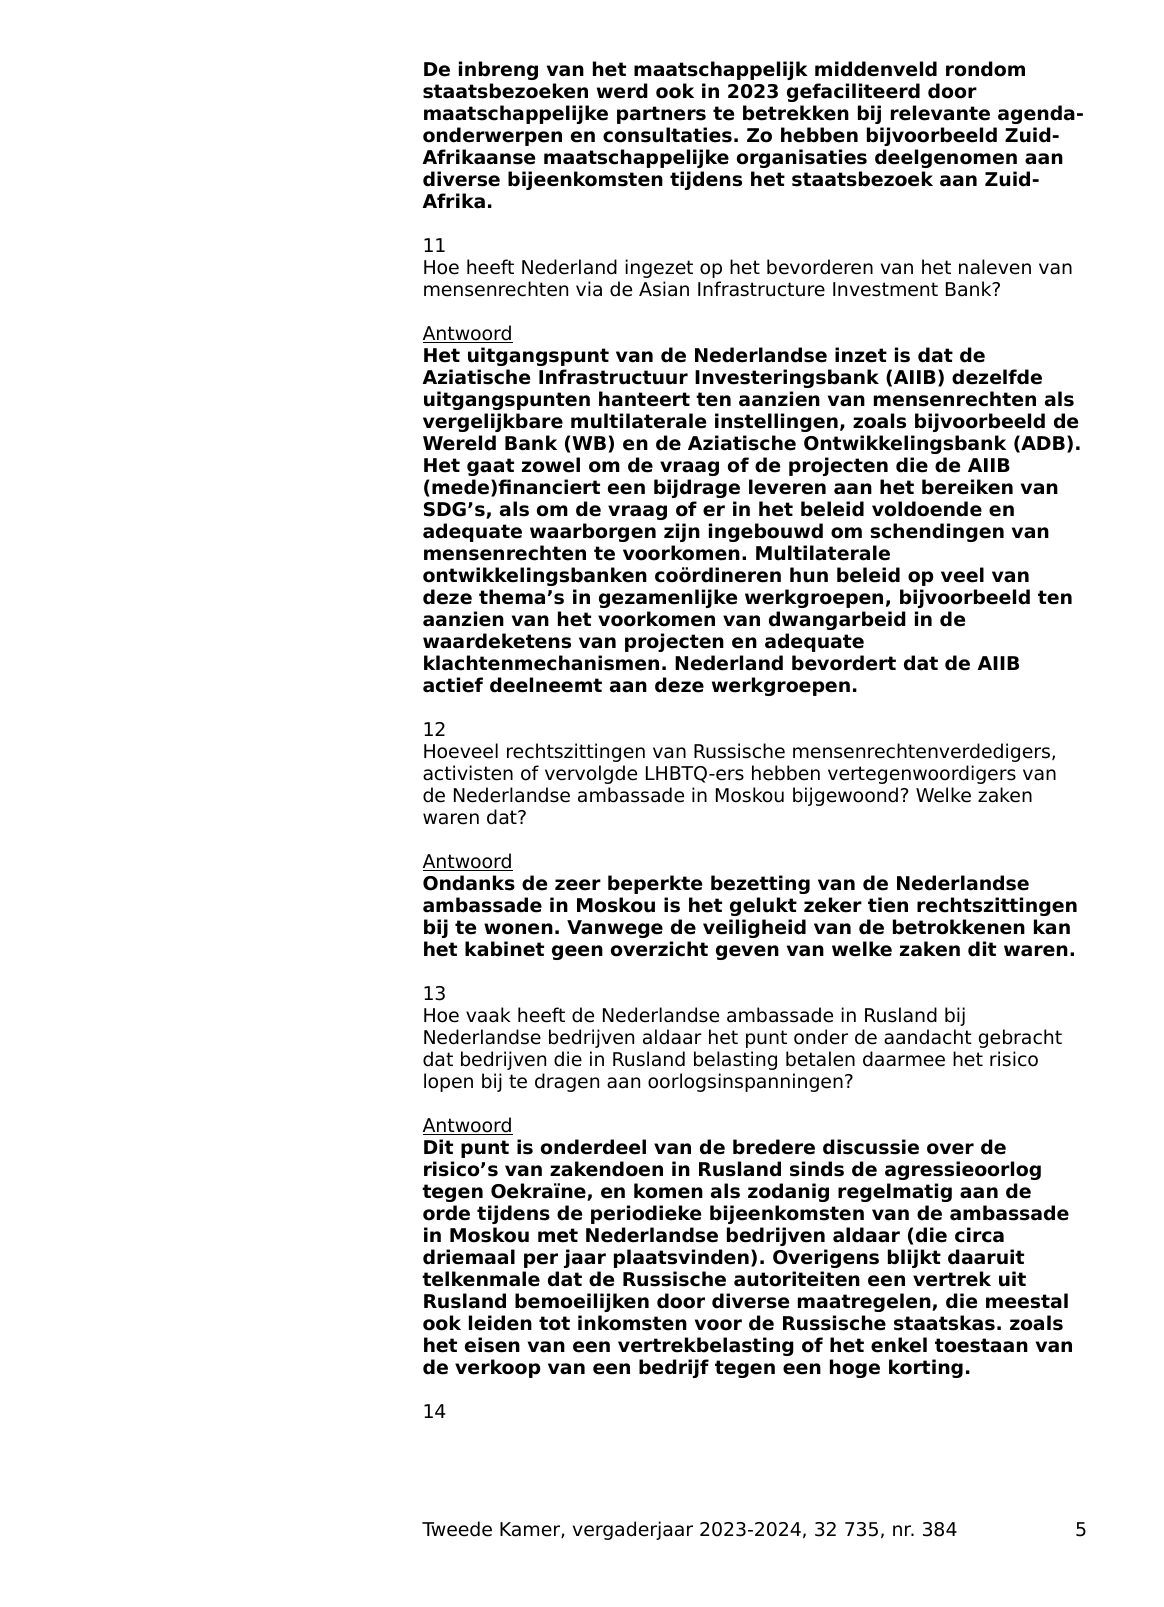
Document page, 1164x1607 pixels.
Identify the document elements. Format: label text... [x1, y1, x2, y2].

text Dit punt is onderdeel van de bredere discussie over de risico’s van zakendoen in Rusland sinds de agressieoorlog tegen Oekraïne, en komen als zodanig regelmatig aan de orde tijdens de periodieke bijeenkomsten van de ambassade in Moskou met Nederlandse bedrijven aldaar (die circa driemaal per jaar plaatsvinden). Overigens blijkt daaruit telkenmale dat de Russische autoriteiten een vertrek uit Rusland bemoeilijken door diverse maatregelen, die meestal ook leiden tot inkomsten voor de Russische staatskas. zoals het eisen van een vertrekbelasting of het enkel toestaan van de verkoop van een bedrijf tegen een hoge korting. [422, 1137, 1087, 1379]
text Ondanks de zeer beperkte bezetting van de Nederlandse ambassade in Moskou is het gelukt zeker tien rechtszittingen bij te wonen. Vanwege de veiligheid van de betrokkenen kan het kabinet geen overzicht geven van welke zaken dit waren. [422, 873, 1087, 961]
text 12 [422, 719, 1087, 741]
text Hoe heeft Nederland ingezet op het bevorderen van het naleven van mensenrechten via de Asian Infrastructure Investment Bank? [422, 257, 1087, 301]
text Het uitgangspunt van de Nederlandse inzet is dat de Aziatische Infrastructuur Investeringsbank (AIIB) dezelfde uitgangspunten hanteert ten aanzien van mensenrechten als vergelijkbare multilaterale instellingen, zoals bijvoorbeeld de Wereld Bank (WB) en de Aziatische Ontwikkelingsbank (ADB). Het gaat zowel om de vraag of de projecten die de AIIB (mede)financiert een bijdrage leveren aan het bereiken van SDG’s, als om de vraag of er in het beleid voldoende en adequate waarborgen zijn ingebouwd om schendingen van mensenrechten te voorkomen. Multilaterale ontwikkelingsbanken coördineren hun beleid op veel van deze thema’s in gezamenlijke werkgroepen, bijvoorbeeld ten aanzien van het voorkomen van dwangarbeid in de waardeketens van projecten en adequate klachtenmechanismen. Nederland bevordert dat de AIIB actief deelneemt aan deze werkgroepen. [422, 345, 1087, 697]
text Antwoord [422, 851, 1087, 873]
text 14 [422, 1401, 1087, 1423]
text De inbreng van het maatschappelijk middenveld rondom staatsbezoeken werd ook in 2023 gefaciliteerd door maatschappelijke partners te betrekken bij relevante agenda-onderwerpen en consultaties. Zo hebben bijvoorbeeld Zuid-Afrikaanse maatschappelijke organisaties deelgenomen aan diverse bijeenkomsten tijdens het staatsbezoek aan Zuid-Afrika. [422, 59, 1087, 213]
text Hoeveel rechtszittingen van Russische mensenrechtenverdedigers, activisten of vervolgde LHBTQ-ers hebben vertegenwoordigers van de Nederlandse ambassade in Moskou bijgewoond? Welke zaken waren dat? [422, 741, 1087, 829]
text 13 [422, 983, 1087, 1005]
text Hoe vaak heeft de Nederlandse ambassade in Rusland bij Nederlandse bedrijven aldaar het punt onder de aandacht gebracht dat bedrijven die in Rusland belasting betalen daarmee het risico lopen bij te dragen aan oorlogsinspanningen? [422, 1005, 1087, 1093]
text 11 [422, 235, 1087, 257]
text Antwoord [422, 323, 1087, 345]
text Antwoord [422, 1115, 1087, 1137]
